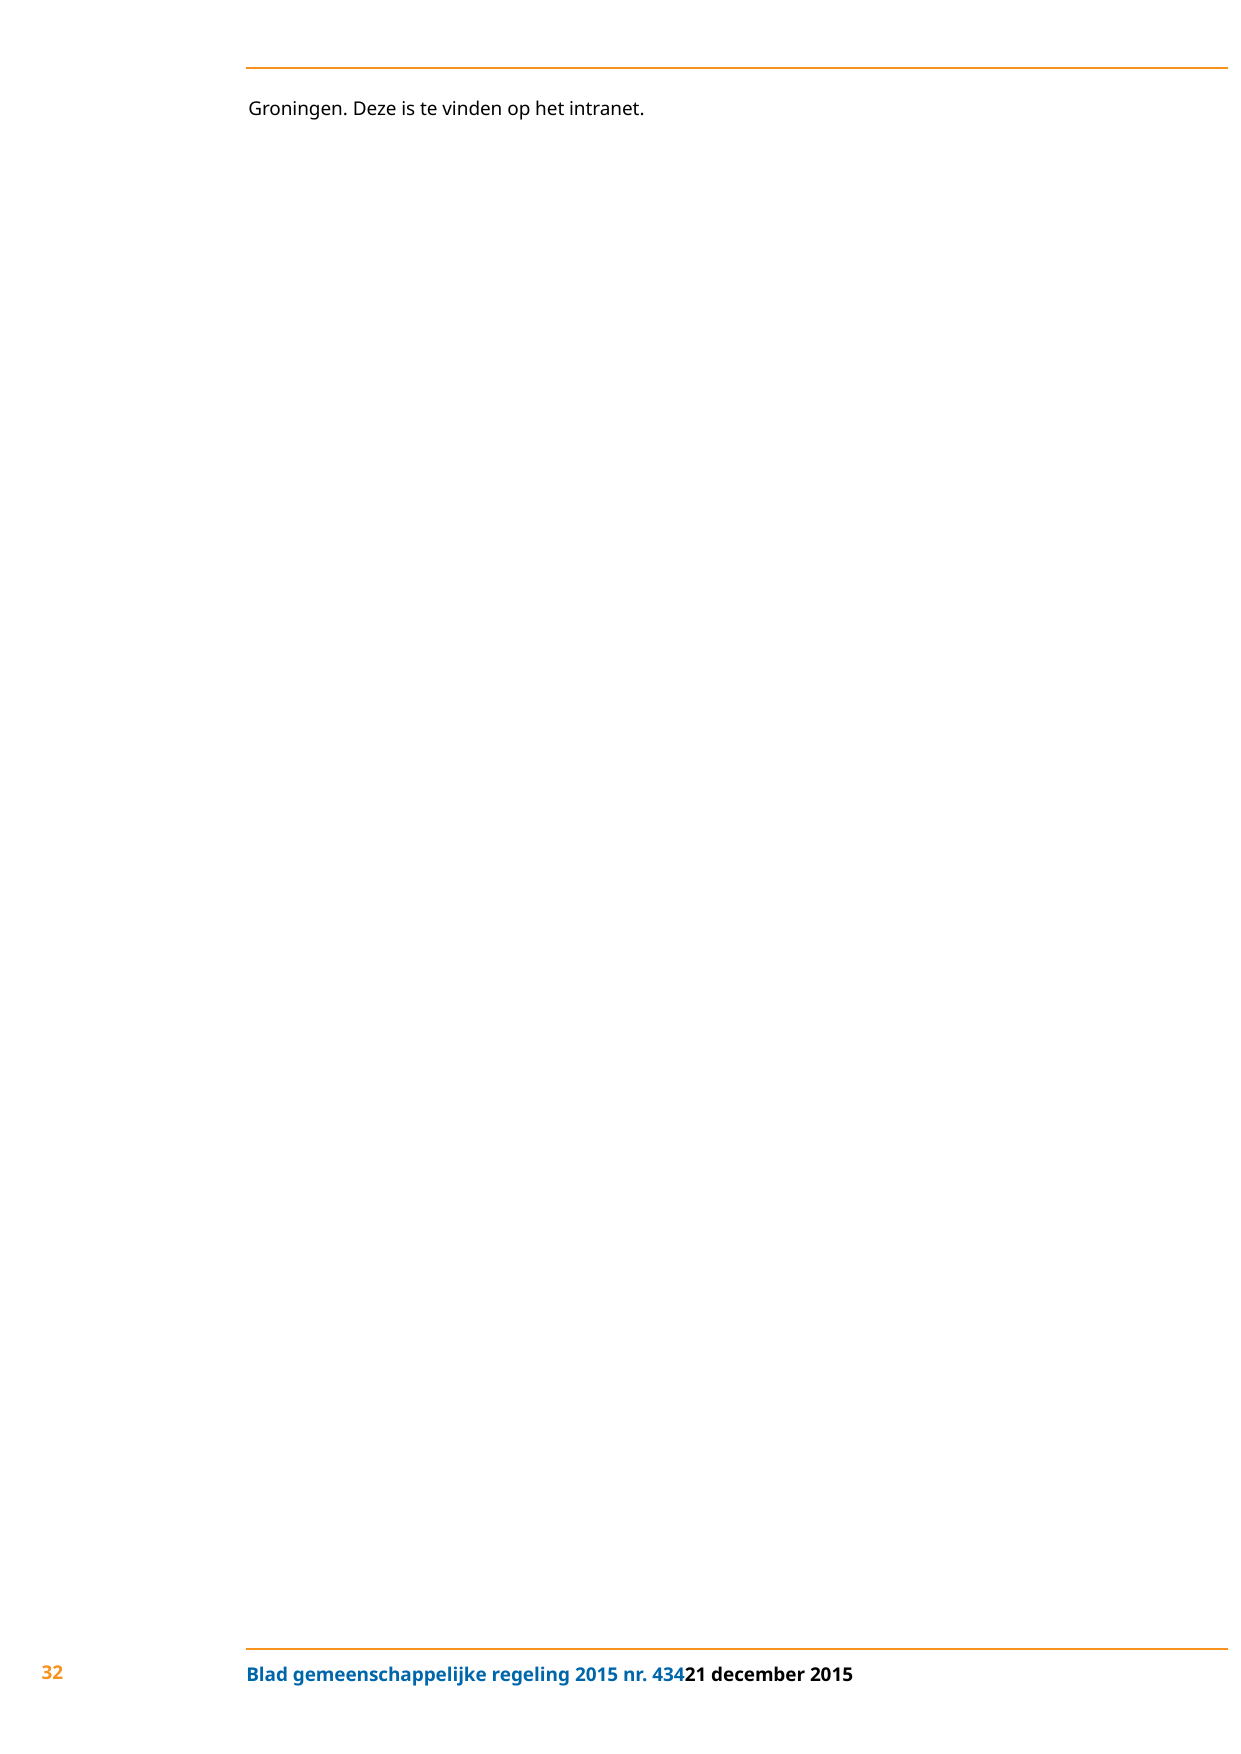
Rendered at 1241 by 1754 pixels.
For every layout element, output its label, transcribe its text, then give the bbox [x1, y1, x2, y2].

picture [41, 47, 231, 172]
text Groningen. Deze is te vinden op het intranet. [248, 95, 1152, 121]
